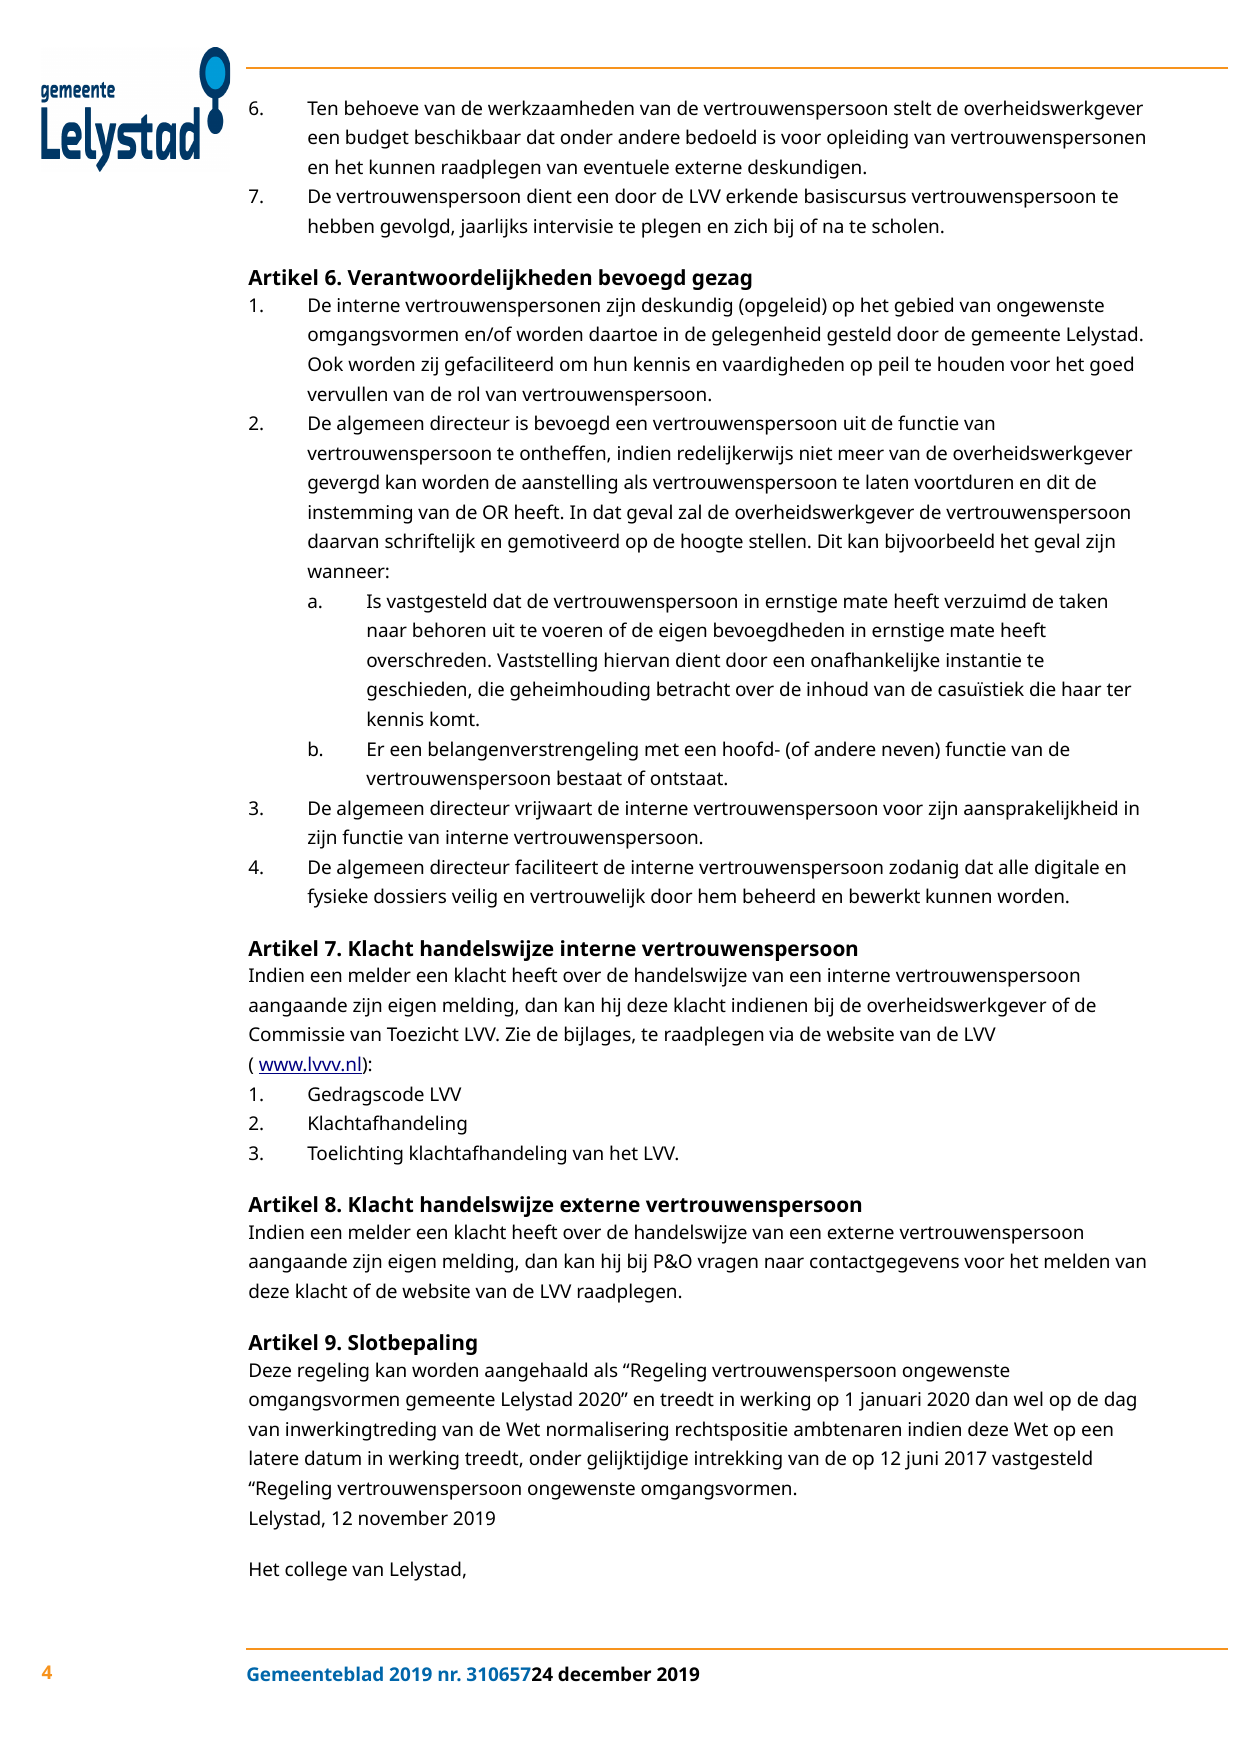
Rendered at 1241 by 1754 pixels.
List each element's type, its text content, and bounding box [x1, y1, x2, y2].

list Ten behoeve van de werkzaamheden van de vertrouwenspersoon stelt de overheidswerkgever een budget beschikbaar dat onder andere bedoeld is voor opleiding van vertrouwenspersonen en het kunnen raadplegen van eventuele externe deskundigen. [248, 95, 1152, 180]
text Indien een melder een klacht heeft over de handelswijze van een interne vertrouwenspersoon aangaande zijn eigen melding, dan kan hij deze klacht indienen bij de overheidswerkgever of de Commissie van Toezicht LVV. Zie de bijlages, te raadplegen via de website van de LVV [248, 962, 1152, 1047]
text Artikel 6. Verantwoordelijkheden bevoegd gezag [248, 263, 1152, 292]
list De interne vertrouwenspersonen zijn deskundig (opgeleid) op het gebied van ongewenste omgangsvormen en/of worden daartoe in de gelegenheid gesteld door de gemeente Lelystad. Ook worden zij gefaciliteerd om hun kennis en vaardigheden op peil te houden voor het goed vervullen van de rol van vertrouwenspersoon. [248, 292, 1152, 406]
list De vertrouwenspersoon dient een door de LVV erkende basiscursus vertrouwenspersoon te hebben gevolgd, jaarlijks intervisie te plegen en zich bij of na te scholen. [248, 183, 1152, 239]
list Is vastgesteld dat de vertrouwenspersoon in ernstige mate heeft verzuimd de taken naar behoren uit te voeren of de eigen bevoegdheden in ernstige mate heeft overschreden. Vaststelling hiervan dient door een onafhankelijke instantie te geschieden, die geheimhouding betracht over de inhoud van de casuïstiek die haar ter kennis komt. [307, 588, 1152, 732]
text Artikel 9. Slotbepaling [248, 1328, 1152, 1357]
text Artikel 8. Klacht handelswijze externe vertrouwenspersoon [248, 1190, 1152, 1219]
list Gedragscode LVV [248, 1081, 1152, 1107]
text Lelystad, 12 november 2019 [248, 1505, 1152, 1531]
text ( www.lvvv.nl): [248, 1051, 1152, 1077]
text Indien een melder een klacht heeft over de handelswijze van een externe vertrouwenspersoon aangaande zijn eigen melding, dan kan hij bij P&O vragen naar contactgegevens voor het melden van deze klacht of de website van de LVV raadplegen. [248, 1219, 1152, 1304]
list Klachtafhandeling [248, 1110, 1152, 1136]
list De algemeen directeur vrijwaart de interne vertrouwenspersoon voor zijn aansprakelijkheid in zijn functie van interne vertrouwenspersoon. [248, 795, 1152, 850]
text Artikel 7. Klacht handelswijze interne vertrouwenspersoon [248, 934, 1152, 962]
list De algemeen directeur faciliteert de interne vertrouwenspersoon zodanig dat alle digitale en fysieke dossiers veilig en vertrouwelijk door hem beheerd en bewerkt kunnen worden. [248, 854, 1152, 909]
text Deze regeling kan worden aangehaald als “Regeling vertrouwenspersoon ongewenste omgangsvormen gemeente Lelystad 2020” en treedt in werking op 1 januari 2020 dan wel op de dag van inwerkingtreding van de Wet normalisering rechtspositie ambtenaren indien deze Wet op een latere datum in werking treedt, onder gelijktijdige intrekking van de op 12 juni 2017 vastgesteld “Regeling vertrouwenspersoon ongewenste omgangsvormen. [248, 1357, 1152, 1501]
list Toelichting klachtafhandeling van het LVV. [248, 1140, 1152, 1166]
list Er een belangenverstrengeling met een hoofd- (of andere neven) functie van de vertrouwenspersoon bestaat of ontstaat. [307, 736, 1152, 791]
picture [41, 47, 231, 172]
text Het college van Lelystad, [248, 1556, 1152, 1582]
list De algemeen directeur is bevoegd een vertrouwenspersoon uit de functie van vertrouwenspersoon te ontheffen, indien redelijkerwijs niet meer van de overheidswerkgever gevergd kan worden de aanstelling als vertrouwenspersoon te laten voortduren en dit de instemming van de OR heeft. In dat geval zal de overheidswerkgever de vertrouwenspersoon daarvan schriftelijk en gemotiveerd op de hoogte stellen. Dit kan bijvoorbeeld het geval zijn wanneer: [248, 410, 1152, 584]
